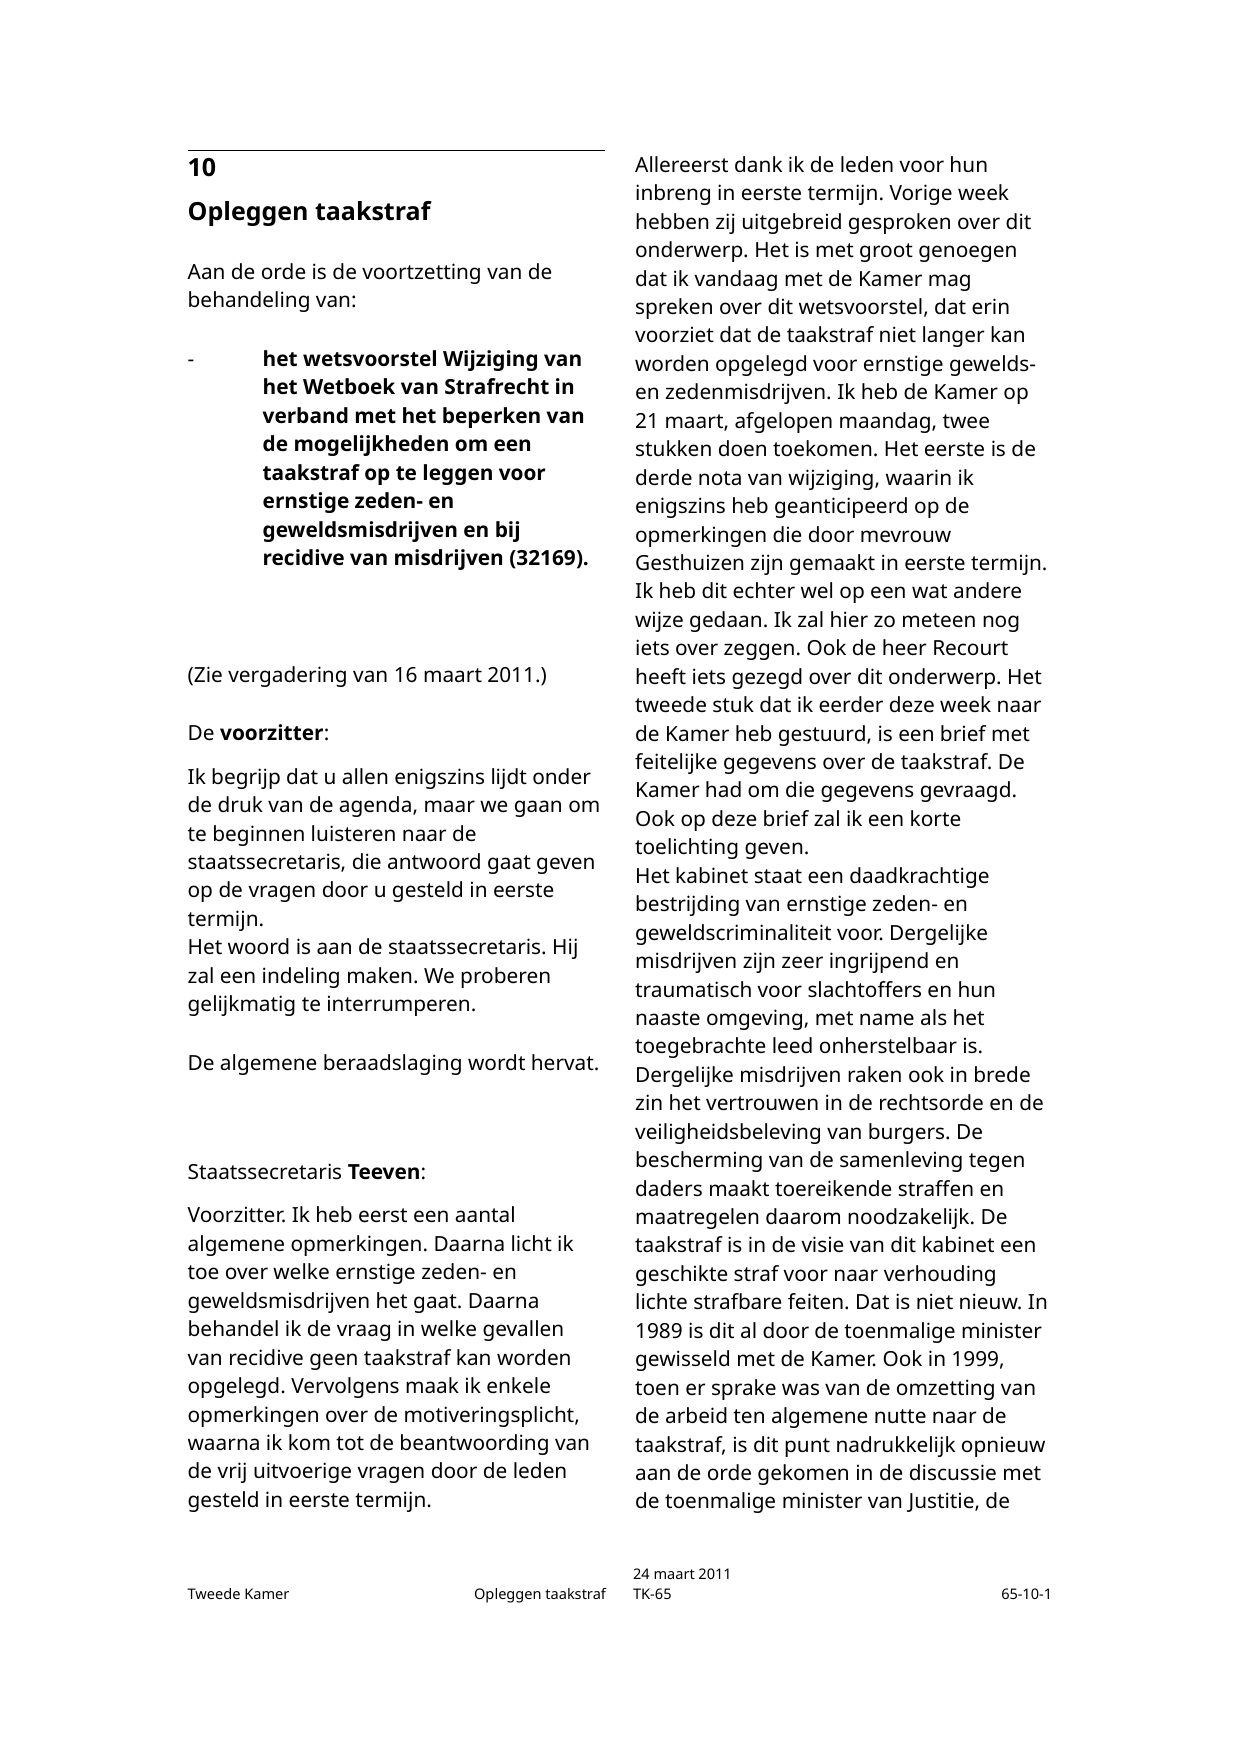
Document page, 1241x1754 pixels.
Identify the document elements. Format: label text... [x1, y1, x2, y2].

text De algemene beraadslaging wordt hervat. [187, 1048, 605, 1076]
text  [187, 1106, 605, 1135]
text De voorzitter: [187, 718, 605, 747]
text Opleggen taakstraf [187, 193, 605, 227]
text Het woord is aan de staatssecretaris. Hij zal een indeling maken. We proberen gelijkmatig te interrumperen. [187, 932, 605, 1018]
text Ik begrijp dat u allen enigszins lijdt onder de druk van de agenda, maar we gaan om te beginnen luisteren naar de staatssecretaris, die antwoord gaat geven op de vragen door u gesteld in eerste termijn. [187, 762, 605, 932]
text (Zie vergadering van 16 maart 2011.) [187, 660, 605, 688]
list het wetsvoorstel Wijziging van het Wetboek van Strafrecht in verband met het beperken van de mogelijkheden om een taakstraf op te leggen voor ernstige zeden- en geweldsmisdrijven en bij recidive van misdrijven (32169). [187, 344, 605, 572]
text Aan de orde is de voortzetting van de behandeling van: [187, 257, 605, 314]
text Staatssecretaris Teeven: [187, 1157, 605, 1186]
text 10 [187, 151, 605, 184]
text Het kabinet staat een daadkrachtige bestrijding van ernstige zeden- en geweldscriminaliteit voor. Dergelijke misdrijven zijn zeer ingrijpend en traumatisch voor slachtoffers en hun naaste omgeving, met name als het toegebrachte leed onherstelbaar is. Dergelijke misdrijven raken ook in brede zin het vertrouwen in de rechtsorde en de veiligheidsbeleving van burgers. De bescherming van de samenleving tegen daders maakt toereikende straffen en maatregelen daarom noodzakelijk. De taakstraf is in de visie van dit kabinet een geschikte straf voor naar verhouding lichte strafbare feiten. Dat is niet nieuw. In 1989 is dit al door de toenmalige minister gewisseld met de Kamer. Ook in 1999, toen er sprake was van de omzetting van de arbeid ten algemene nutte naar de taakstraf, is dit punt nadrukkelijk opnieuw aan de orde gekomen in de discussie met de toenmalige minister van Justitie, de [635, 861, 1053, 1515]
text Voorzitter. Ik heb eerst een aantal algemene opmerkingen. Daarna licht ik toe over welke ernstige zeden- en geweldsmisdrijven het gaat. Daarna behandel ik de vraag in welke gevallen van recidive geen taakstraf kan worden opgelegd. Vervolgens maak ik enkele opmerkingen over de motiveringsplicht, waarna ik kom tot de beantwoording van de vrij uitvoerige vragen door de leden gesteld in eerste termijn. [187, 1201, 605, 1513]
text Allereerst dank ik de leden voor hun inbreng in eerste termijn. Vorige week hebben zij uitgebreid gesproken over dit onderwerp. Het is met groot genoegen dat ik vandaag met de Kamer mag spreken over dit wetsvoorstel, dat erin voorziet dat de taakstraf niet langer kan worden opgelegd voor ernstige gewelds- en zedenmisdrijven. Ik heb de Kamer op 21 maart, afgelopen maandag, twee stukken doen toekomen. Het eerste is de derde nota van wijziging, waarin ik enigszins heb geanticipeerd op de opmerkingen die door mevrouw Gesthuizen zijn gemaakt in eerste termijn. Ik heb dit echter wel op een wat andere wijze gedaan. Ik zal hier zo meteen nog iets over zeggen. Ook de heer Recourt heeft iets gezegd over dit onderwerp. Het tweede stuk dat ik eerder deze week naar de Kamer heb gestuurd, is een brief met feitelijke gegevens over de taakstraf. De Kamer had om die gegevens gevraagd. Ook op deze brief zal ik een korte toelichting geven. [635, 150, 1053, 861]
